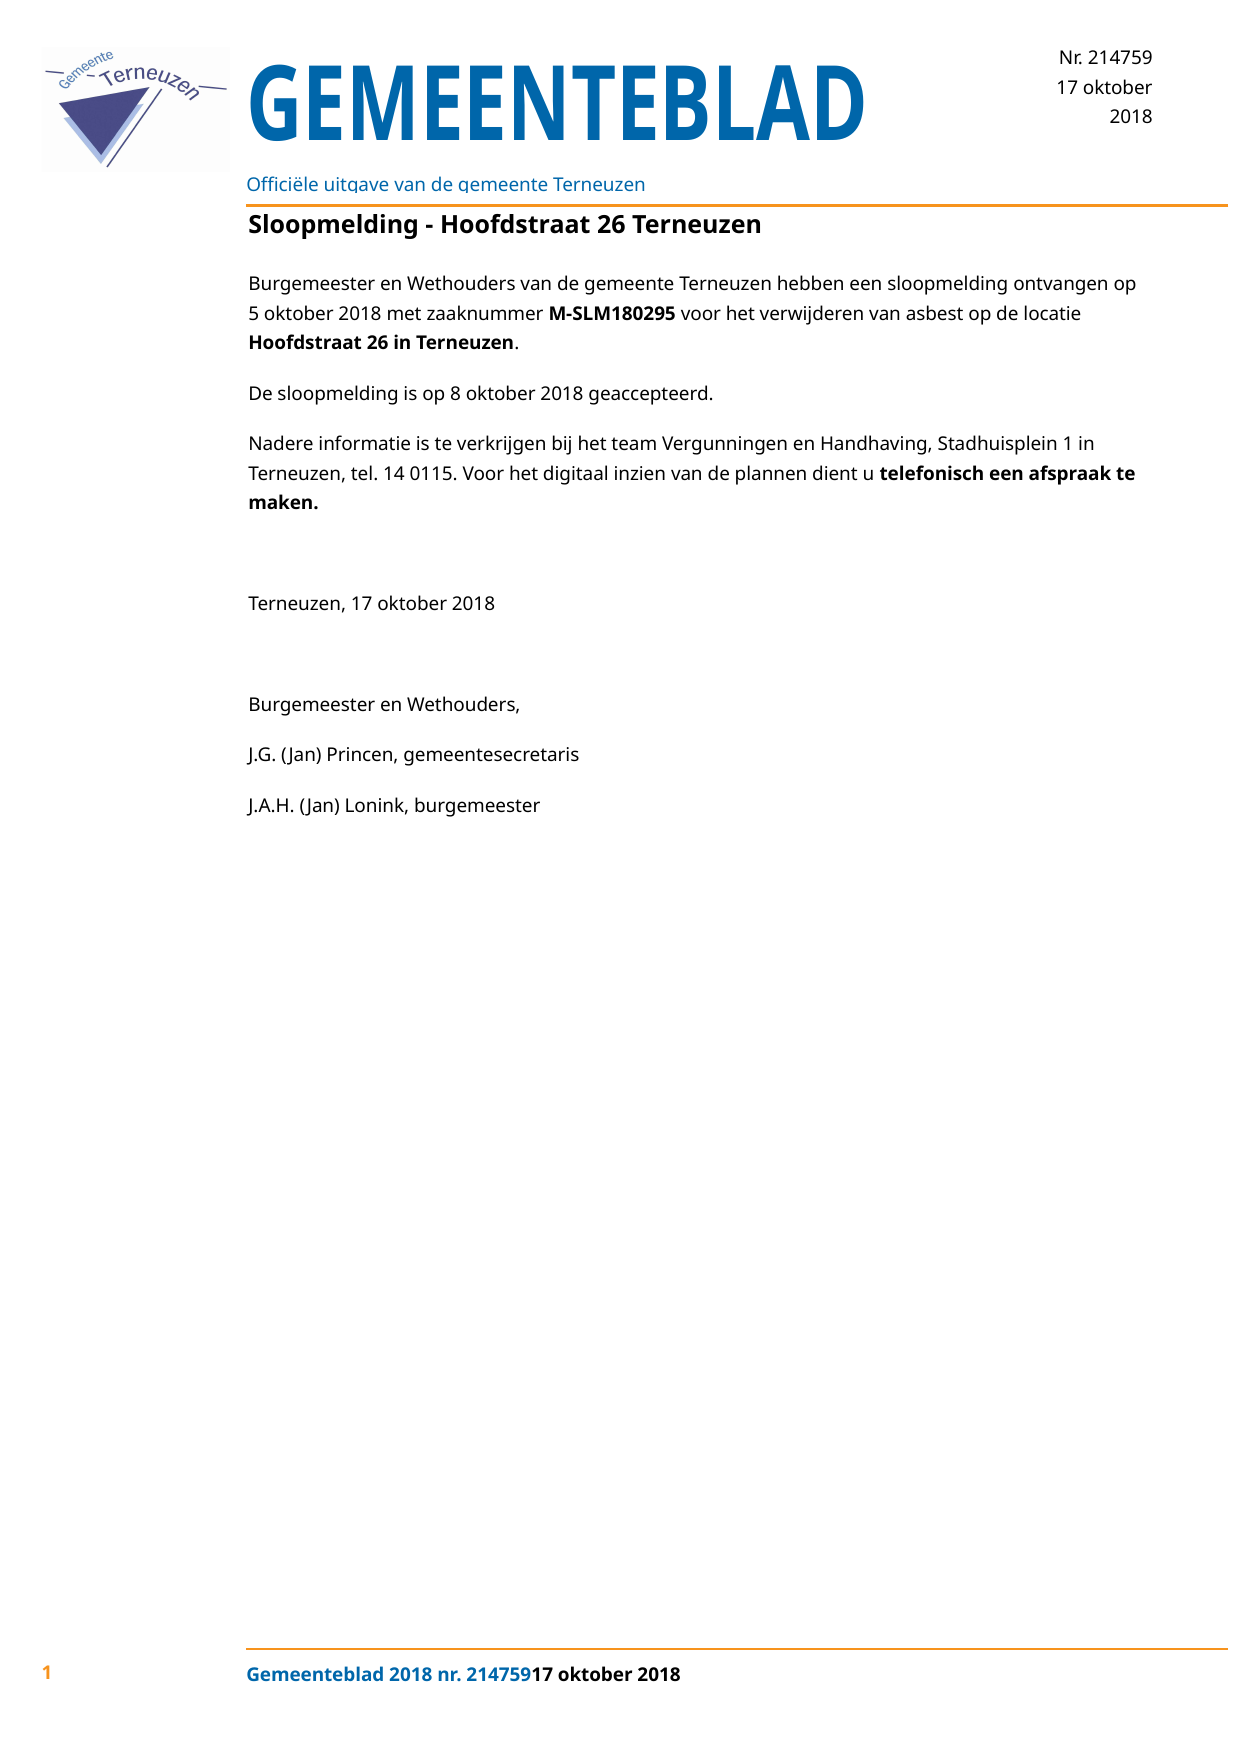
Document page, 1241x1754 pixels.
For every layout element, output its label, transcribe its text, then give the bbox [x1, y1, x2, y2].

text Burgemeester en Wethouders, [248, 691, 1152, 717]
text Sloopmelding - Hoofdstraat 26 Terneuzen [248, 207, 1152, 241]
text J.A.H. (Jan) Lonink, burgemeester [248, 792, 1152, 818]
text Burgemeester en Wethouders van de gemeente Terneuzen hebben een sloopmelding ontvangen op 5 oktober 2018 met zaaknummer M-SLM180295 voor het verwijderen van asbest op de locatie Hoofdstraat 26 in Terneuzen. [248, 270, 1152, 355]
picture [41, 47, 231, 172]
text Nadere informatie is te verkrijgen bij het team Vergunningen en Handhaving, Stadhuisplein 1 in Terneuzen, tel. 14 0115. Voor het digitaal inzien van de plannen dient u telefonisch een afspraak te maken. [248, 430, 1152, 515]
text J.G. (Jan) Princen, gemeentesecretaris [248, 742, 1152, 767]
text Terneuzen, 17 oktober 2018 [248, 590, 1152, 616]
text De sloopmelding is op 8 oktober 2018 geaccepteerd. [248, 380, 1152, 406]
